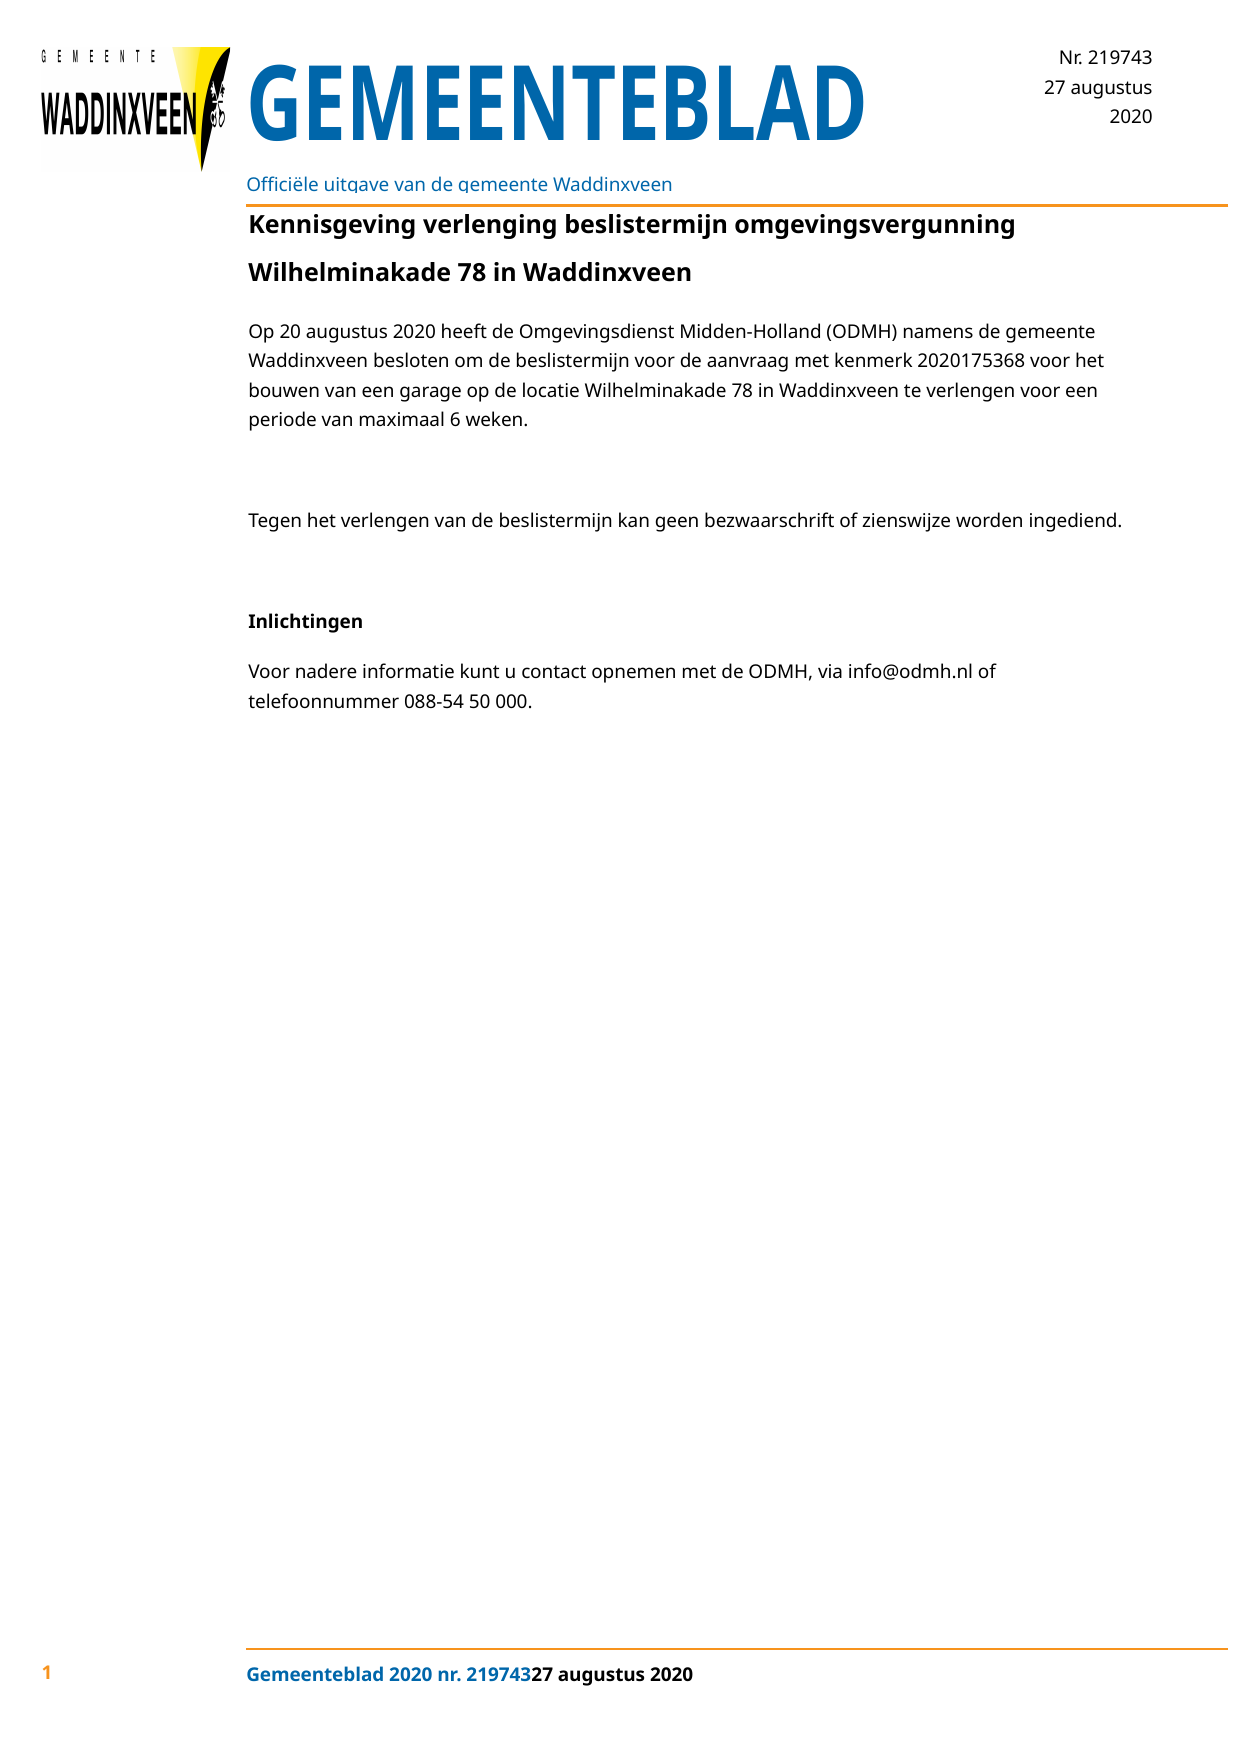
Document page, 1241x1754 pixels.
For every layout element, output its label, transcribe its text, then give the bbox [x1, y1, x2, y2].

text Inlichtingen [248, 608, 1152, 634]
text Op 20 augustus 2020 heeft de Omgevingsdienst Midden-Holland (ODMH) namens de gemeente Waddinxveen besloten om de beslistermijn voor de aanvraag met kenmerk 2020175368 voor het bouwen van een garage op de locatie Wilhelminakade 78 in Waddinxveen te verlengen voor een periode van maximaal 6 weken. [248, 318, 1152, 432]
picture [41, 47, 231, 172]
text Tegen het verlengen van de beslistermijn kan geen bezwaarschrift of zienswijze worden ingediend. [248, 507, 1152, 533]
text Kennisgeving verlenging beslistermijn omgevingsvergunning Wilhelminakade 78 in Waddinxveen [248, 207, 1152, 288]
text Voor nadere informatie kunt u contact opnemen met de ODMH, via info@odmh.nl of telefoonnummer 088-54 50 000. [248, 659, 1152, 714]
